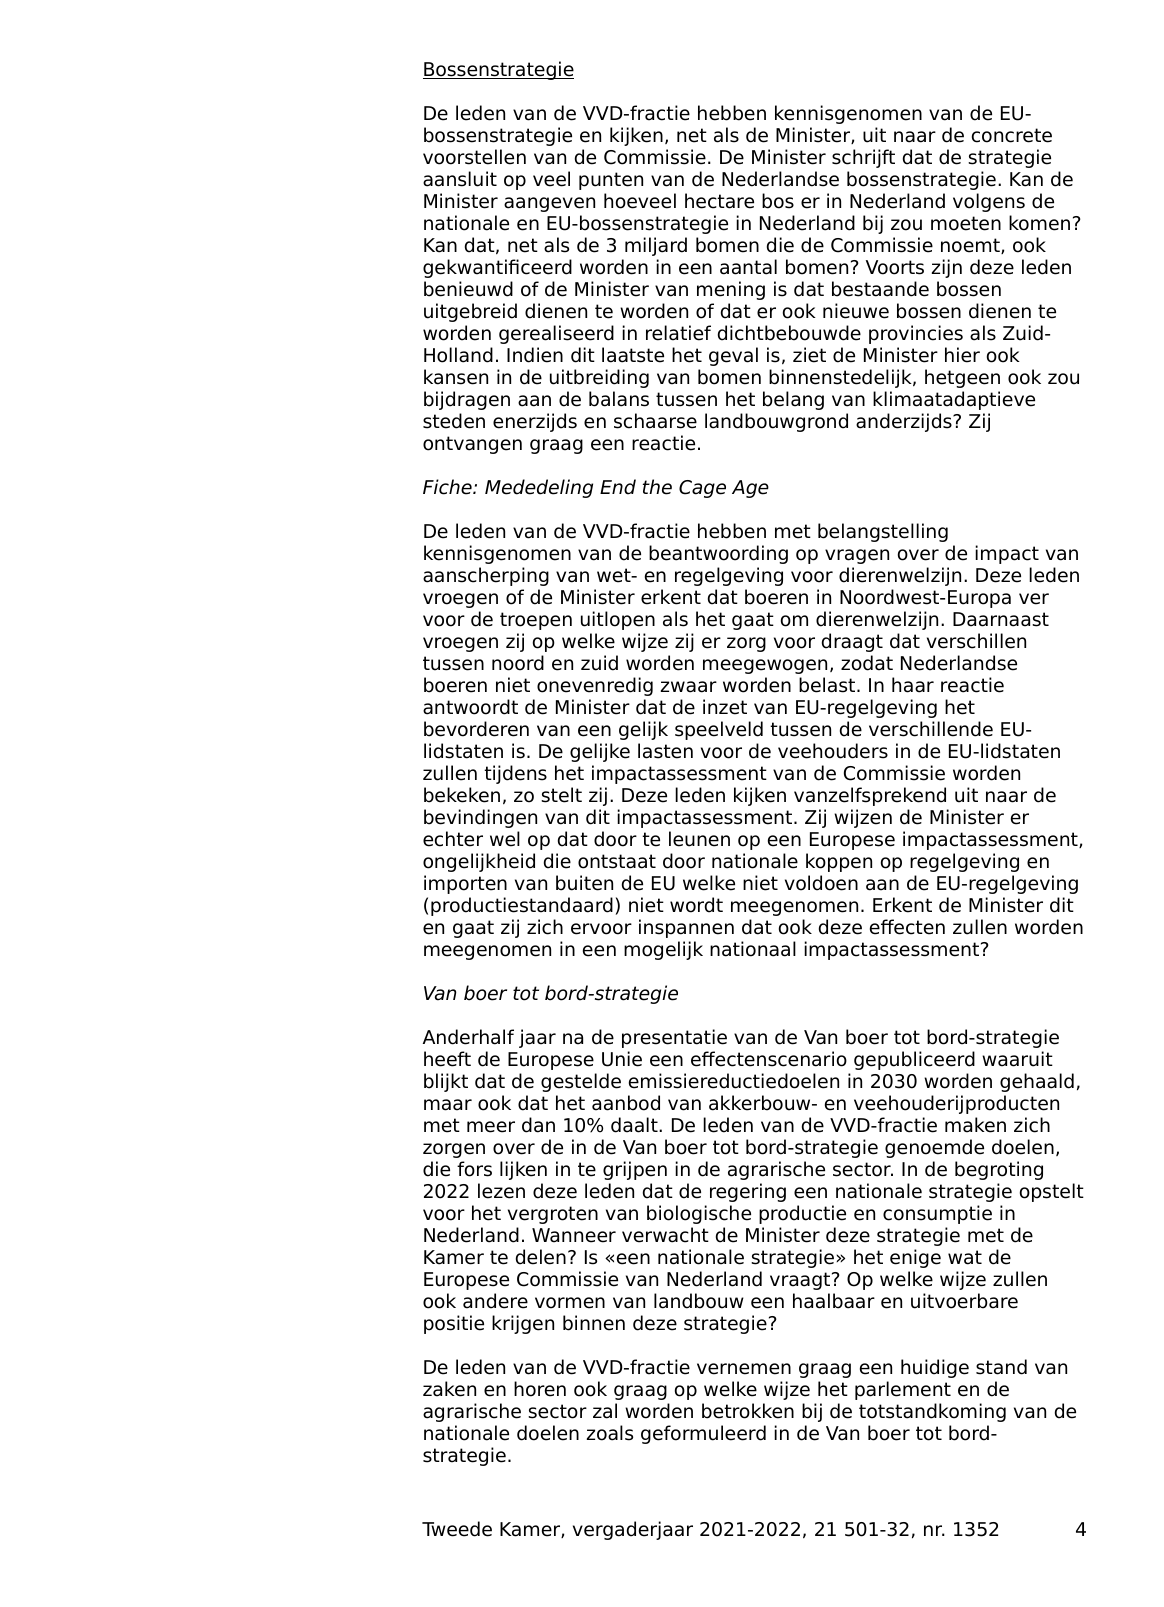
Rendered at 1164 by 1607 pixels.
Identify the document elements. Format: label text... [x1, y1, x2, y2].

subtitle Fiche: Mededeling End the Cage Age [422, 477, 1087, 499]
subtitle Bossenstrategie [422, 59, 1087, 81]
text De leden van de VVD-fractie hebben kennisgenomen van de EU-bossenstrategie en kijken, net als de Minister, uit naar de concrete voorstellen van de Commissie. De Minister schrijft dat de strategie aansluit op veel punten van de Nederlandse bossenstrategie. Kan de Minister aangeven hoeveel hectare bos er in Nederland volgens de nationale en EU-bossenstrategie in Nederland bij zou moeten komen? Kan dat, net als de 3 miljard bomen die de Commissie noemt, ook gekwantificeerd worden in een aantal bomen? Voorts zijn deze leden benieuwd of de Minister van mening is dat bestaande bossen uitgebreid dienen te worden of dat er ook nieuwe bossen dienen te worden gerealiseerd in relatief dichtbebouwde provincies als Zuid-Holland. Indien dit laatste het geval is, ziet de Minister hier ook kansen in de uitbreiding van bomen binnenstedelijk, hetgeen ook zou bijdragen aan de balans tussen het belang van klimaatadaptieve steden enerzijds en schaarse landbouwgrond anderzijds? Zij ontvangen graag een reactie. [422, 103, 1087, 455]
text De leden van de VVD-fractie hebben met belangstelling kennisgenomen van de beantwoording op vragen over de impact van aanscherping van wet- en regelgeving voor dierenwelzijn. Deze leden vroegen of de Minister erkent dat boeren in Noordwest-Europa ver voor de troepen uitlopen als het gaat om dierenwelzijn. Daarnaast vroegen zij op welke wijze zij er zorg voor draagt dat verschillen tussen noord en zuid worden meegewogen, zodat Nederlandse boeren niet onevenredig zwaar worden belast. In haar reactie antwoordt de Minister dat de inzet van EU-regelgeving het bevorderen van een gelijk speelveld tussen de verschillende EU-lidstaten is. De gelijke lasten voor de veehouders in de EU-lidstaten zullen tijdens het impactassessment van de Commissie worden bekeken, zo stelt zij. Deze leden kijken vanzelfsprekend uit naar de bevindingen van dit impactassessment. Zij wijzen de Minister er echter wel op dat door te leunen op een Europese impactassessment, ongelijkheid die ontstaat door nationale koppen op regelgeving en importen van buiten de EU welke niet voldoen aan de EU-regelgeving (productiestandaard) niet wordt meegenomen. Erkent de Minister dit en gaat zij zich ervoor inspannen dat ook deze effecten zullen worden meegenomen in een mogelijk nationaal impactassessment? [422, 521, 1087, 961]
subtitle Van boer tot bord-strategie [422, 983, 1087, 1005]
text De leden van de VVD-fractie vernemen graag een huidige stand van zaken en horen ook graag op welke wijze het parlement en de agrarische sector zal worden betrokken bij de totstandkoming van de nationale doelen zoals geformuleerd in de Van boer tot bord-strategie. [422, 1357, 1087, 1467]
text Anderhalf jaar na de presentatie van de Van boer tot bord-strategie heeft de Europese Unie een effectenscenario gepubliceerd waaruit blijkt dat de gestelde emissiereductiedoelen in 2030 worden gehaald, maar ook dat het aanbod van akkerbouw- en veehouderijproducten met meer dan 10% daalt. De leden van de VVD-fractie maken zich zorgen over de in de Van boer tot bord-strategie genoemde doelen, die fors lijken in te grijpen in de agrarische sector. In de begroting 2022 lezen deze leden dat de regering een nationale strategie opstelt voor het vergroten van biologische productie en consumptie in Nederland. Wanneer verwacht de Minister deze strategie met de Kamer te delen? Is «een nationale strategie» het enige wat de Europese Commissie van Nederland vraagt? Op welke wijze zullen ook andere vormen van landbouw een haalbaar en uitvoerbare positie krijgen binnen deze strategie? [422, 1027, 1087, 1335]
